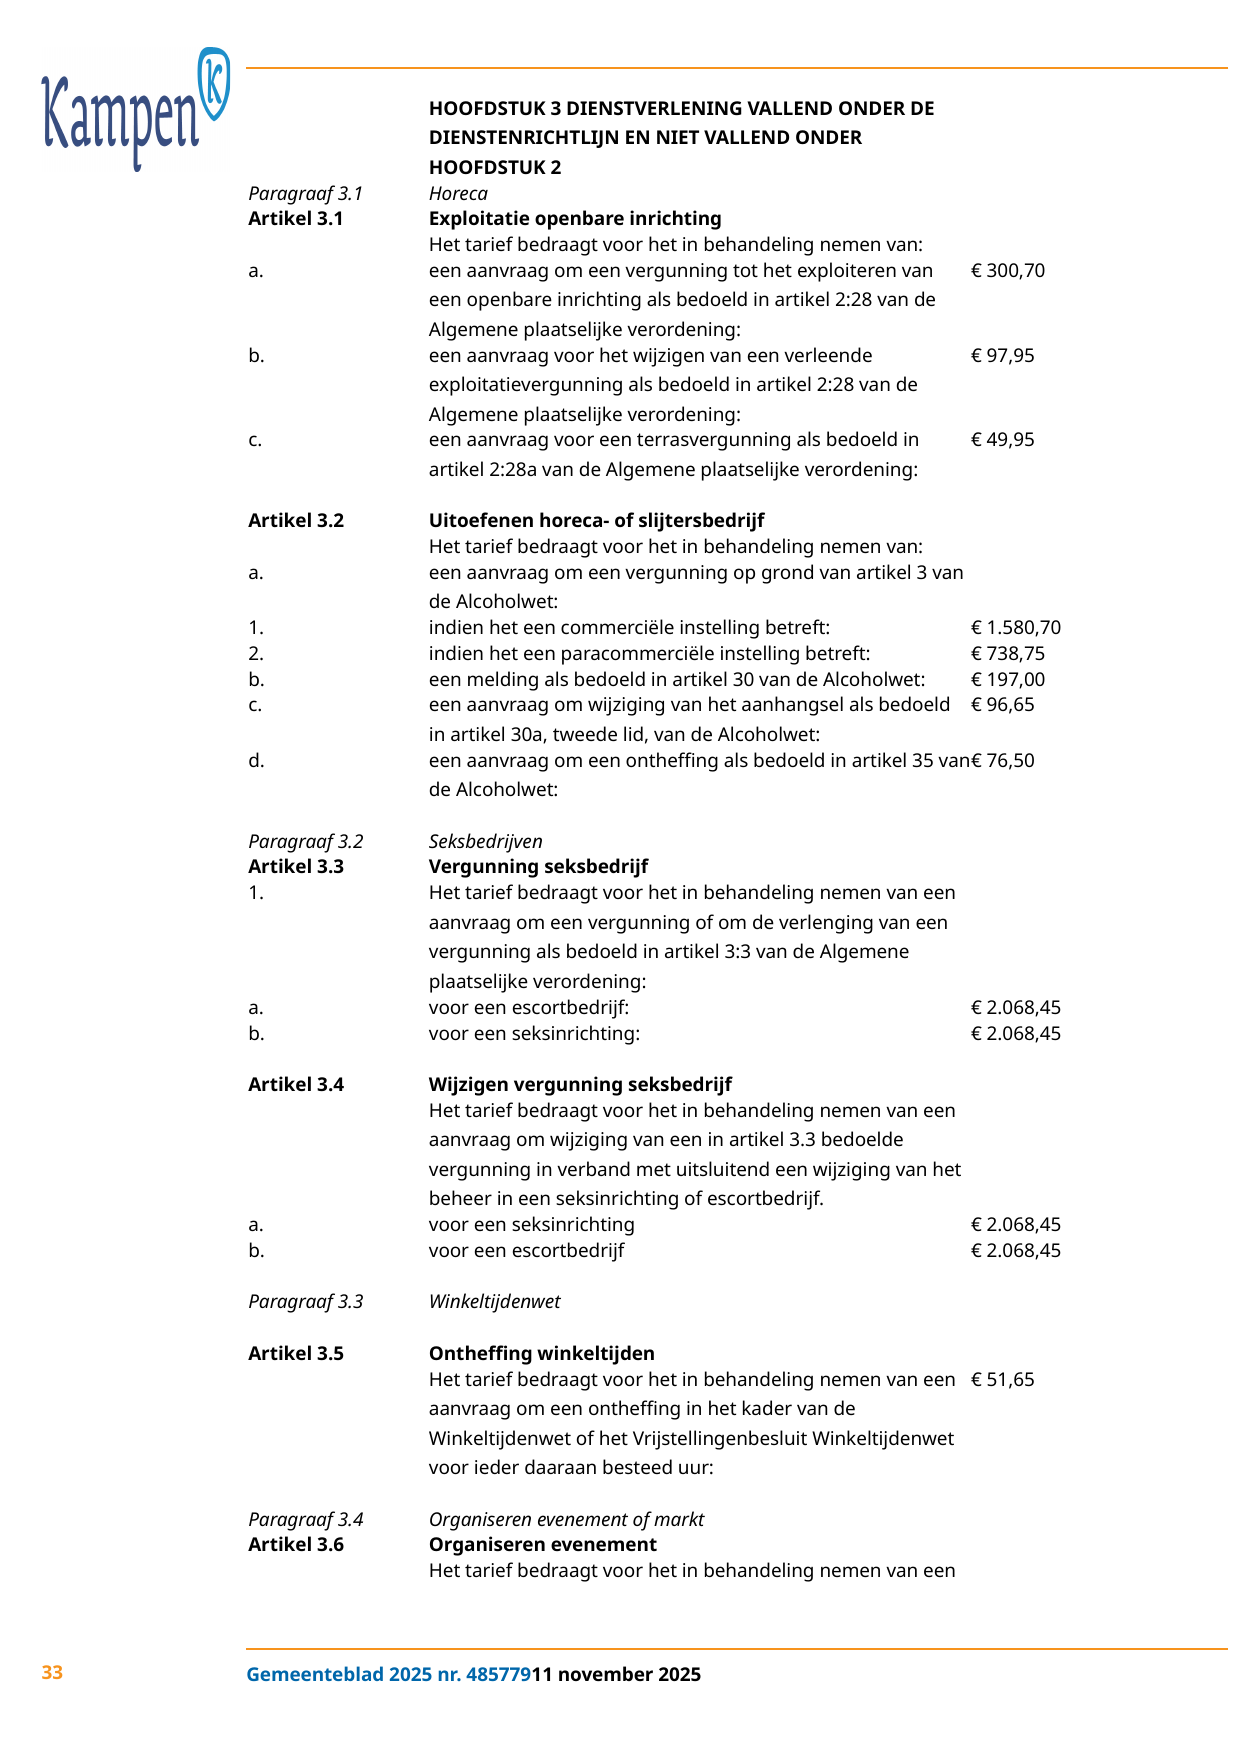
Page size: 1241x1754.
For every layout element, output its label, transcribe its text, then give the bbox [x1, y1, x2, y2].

table_cell [971, 508, 1152, 533]
table_cell Wijzigen vergunning seksbedrijf [429, 1071, 971, 1097]
table_cell een aanvraag om een ontheffing als bedoeld in artikel 35 van de Alcoholwet: [429, 747, 971, 802]
table_cell een aanvraag om wijziging van het aanhangsel als bedoeld in artikel 30a, tweede lid, van de Alcoholwet: [429, 692, 971, 747]
table_cell [971, 1097, 1152, 1211]
table_cell Ontheffing winkeltijden [429, 1340, 971, 1366]
table_cell [971, 854, 1152, 879]
table_cell voor een escortbedrijf: [429, 994, 971, 1020]
table_cell voor een seksinrichting: [429, 1020, 971, 1045]
table_cell Horeca [429, 180, 971, 205]
picture [41, 47, 231, 172]
table_cell [429, 1314, 971, 1340]
table_cell [971, 180, 1152, 205]
table_cell indien het een commerciële instelling betreft: [429, 615, 971, 640]
table_cell a. [248, 1211, 429, 1237]
table_cell Organiseren evenement [429, 1532, 971, 1557]
table_cell Artikel 3.1 [248, 205, 429, 231]
table_cell [248, 1045, 429, 1071]
table_cell [248, 1480, 429, 1506]
table_cell d. [248, 747, 429, 802]
table_cell € 738,75 [971, 640, 1152, 666]
table_cell € 300,70 [971, 257, 1152, 342]
table_cell Vergunning seksbedrijf [429, 854, 971, 879]
table_cell [248, 1558, 429, 1583]
table_cell € 1.580,70 [971, 615, 1152, 640]
table_cell [248, 534, 429, 559]
table_cell Artikel 3.6 [248, 1532, 429, 1557]
table_cell [971, 559, 1152, 614]
table_cell Artikel 3.5 [248, 1340, 429, 1366]
table_cell € 96,65 [971, 692, 1152, 747]
table_cell een aanvraag voor een terrasvergunning als bedoeld in artikel 2:28a van de Algemene plaatselijke verordening: [429, 427, 971, 482]
table_cell [971, 534, 1152, 559]
table_cell [971, 205, 1152, 231]
table_cell c. [248, 427, 429, 482]
table_cell b. [248, 342, 429, 427]
table_cell € 197,00 [971, 666, 1152, 692]
table_cell [248, 482, 429, 508]
table_cell Het tarief bedraagt voor het in behandeling nemen van een aanvraag om een vergunning of om de verlenging van een vergunning als bedoeld in artikel 3:3 van de Algemene plaatselijke verordening: [429, 880, 971, 994]
table_cell [971, 1314, 1152, 1340]
table_cell Artikel 3.3 [248, 854, 429, 879]
table_cell [971, 802, 1152, 828]
table_cell [971, 1558, 1152, 1583]
table_cell [971, 1263, 1152, 1288]
table_cell [429, 1263, 971, 1288]
table_cell Winkeltijdenwet [429, 1289, 971, 1314]
table_cell Seksbedrijven [429, 828, 971, 854]
table_cell a. [248, 257, 429, 342]
table_cell [971, 1480, 1152, 1506]
table_cell b. [248, 666, 429, 692]
table_cell [429, 482, 971, 508]
table_cell € 76,50 [971, 747, 1152, 802]
table_header [248, 95, 429, 180]
table_cell 2. [248, 640, 429, 666]
table_cell [248, 1366, 429, 1480]
table_cell Het tarief bedraagt voor het in behandeling nemen van een aanvraag om wijziging van een in artikel 3.3 bedoelde vergunning in verband met uitsluitend een wijziging van het beheer in een seksinrichting of escortbedrijf. [429, 1097, 971, 1211]
table_cell [971, 880, 1152, 994]
table_cell [429, 1045, 971, 1071]
table_cell 1. [248, 615, 429, 640]
table_cell € 2.068,45 [971, 1211, 1152, 1237]
table_cell [971, 482, 1152, 508]
table_cell een melding als bedoeld in artikel 30 van de Alcoholwet: [429, 666, 971, 692]
table_cell Het tarief bedraagt voor het in behandeling nemen van een [429, 1558, 971, 1583]
table_cell [971, 828, 1152, 854]
table_cell indien het een paracommerciële instelling betreft: [429, 640, 971, 666]
table_cell een aanvraag om een vergunning op grond van artikel 3 van de Alcoholwet: [429, 559, 971, 614]
table_cell Het tarief bedraagt voor het in behandeling nemen van: [429, 534, 971, 559]
table_cell Uitoefenen horeca- of slijtersbedrijf [429, 508, 971, 533]
table_cell € 97,95 [971, 342, 1152, 427]
table_cell [971, 231, 1152, 257]
table_cell [248, 1263, 429, 1288]
table_cell € 2.068,45 [971, 1020, 1152, 1045]
table_cell Het tarief bedraagt voor het in behandeling nemen van: [429, 231, 971, 257]
table_cell b. [248, 1020, 429, 1045]
table_header HOOFDSTUK 3 DIENSTVERLENING VALLEND ONDER DE DIENSTENRICHTLIJN EN NIET VALLEND ONDER HOOFDSTUK 2 [429, 95, 971, 180]
table_cell een aanvraag voor het wijzigen van een verleende exploitatievergunning als bedoeld in artikel 2:28 van de Algemene plaatselijke verordening: [429, 342, 971, 427]
table_cell 1. [248, 880, 429, 994]
table_cell b. [248, 1237, 429, 1263]
table_cell c. [248, 692, 429, 747]
table_cell [248, 231, 429, 257]
table_cell [971, 1532, 1152, 1557]
table_cell [971, 1289, 1152, 1314]
table_cell Paragraaf 3.3 [248, 1289, 429, 1314]
table_cell Organiseren evenement of markt [429, 1506, 971, 1532]
table_cell € 51,65 [971, 1366, 1152, 1480]
table_cell [248, 1097, 429, 1211]
table_cell Het tarief bedraagt voor het in behandeling nemen van een aanvraag om een ontheffing in het kader van de Winkeltijdenwet of het Vrijstellingenbesluit Winkeltijdenwet voor ieder daaraan besteed uur: [429, 1366, 971, 1480]
table_cell [971, 1506, 1152, 1532]
table_cell Paragraaf 3.1 [248, 180, 429, 205]
table_cell Paragraaf 3.2 [248, 828, 429, 854]
table_cell [971, 1045, 1152, 1071]
table_cell [429, 802, 971, 828]
table_cell € 2.068,45 [971, 994, 1152, 1020]
table_cell € 49,95 [971, 427, 1152, 482]
table_cell [248, 802, 429, 828]
table_header [971, 95, 1152, 180]
table_cell [248, 1314, 429, 1340]
table_cell Artikel 3.4 [248, 1071, 429, 1097]
table_cell Exploitatie openbare inrichting [429, 205, 971, 231]
table_cell a. [248, 994, 429, 1020]
table_cell [971, 1071, 1152, 1097]
table_cell een aanvraag om een vergunning tot het exploiteren van een openbare inrichting als bedoeld in artikel 2:28 van de Algemene plaatselijke verordening: [429, 257, 971, 342]
table_cell € 2.068,45 [971, 1237, 1152, 1263]
table_cell [429, 1480, 971, 1506]
table_cell [971, 1340, 1152, 1366]
table_cell voor een seksinrichting [429, 1211, 971, 1237]
table_cell Paragraaf 3.4 [248, 1506, 429, 1532]
table_cell Artikel 3.2 [248, 508, 429, 533]
table_cell a. [248, 559, 429, 614]
table_cell voor een escortbedrijf [429, 1237, 971, 1263]
